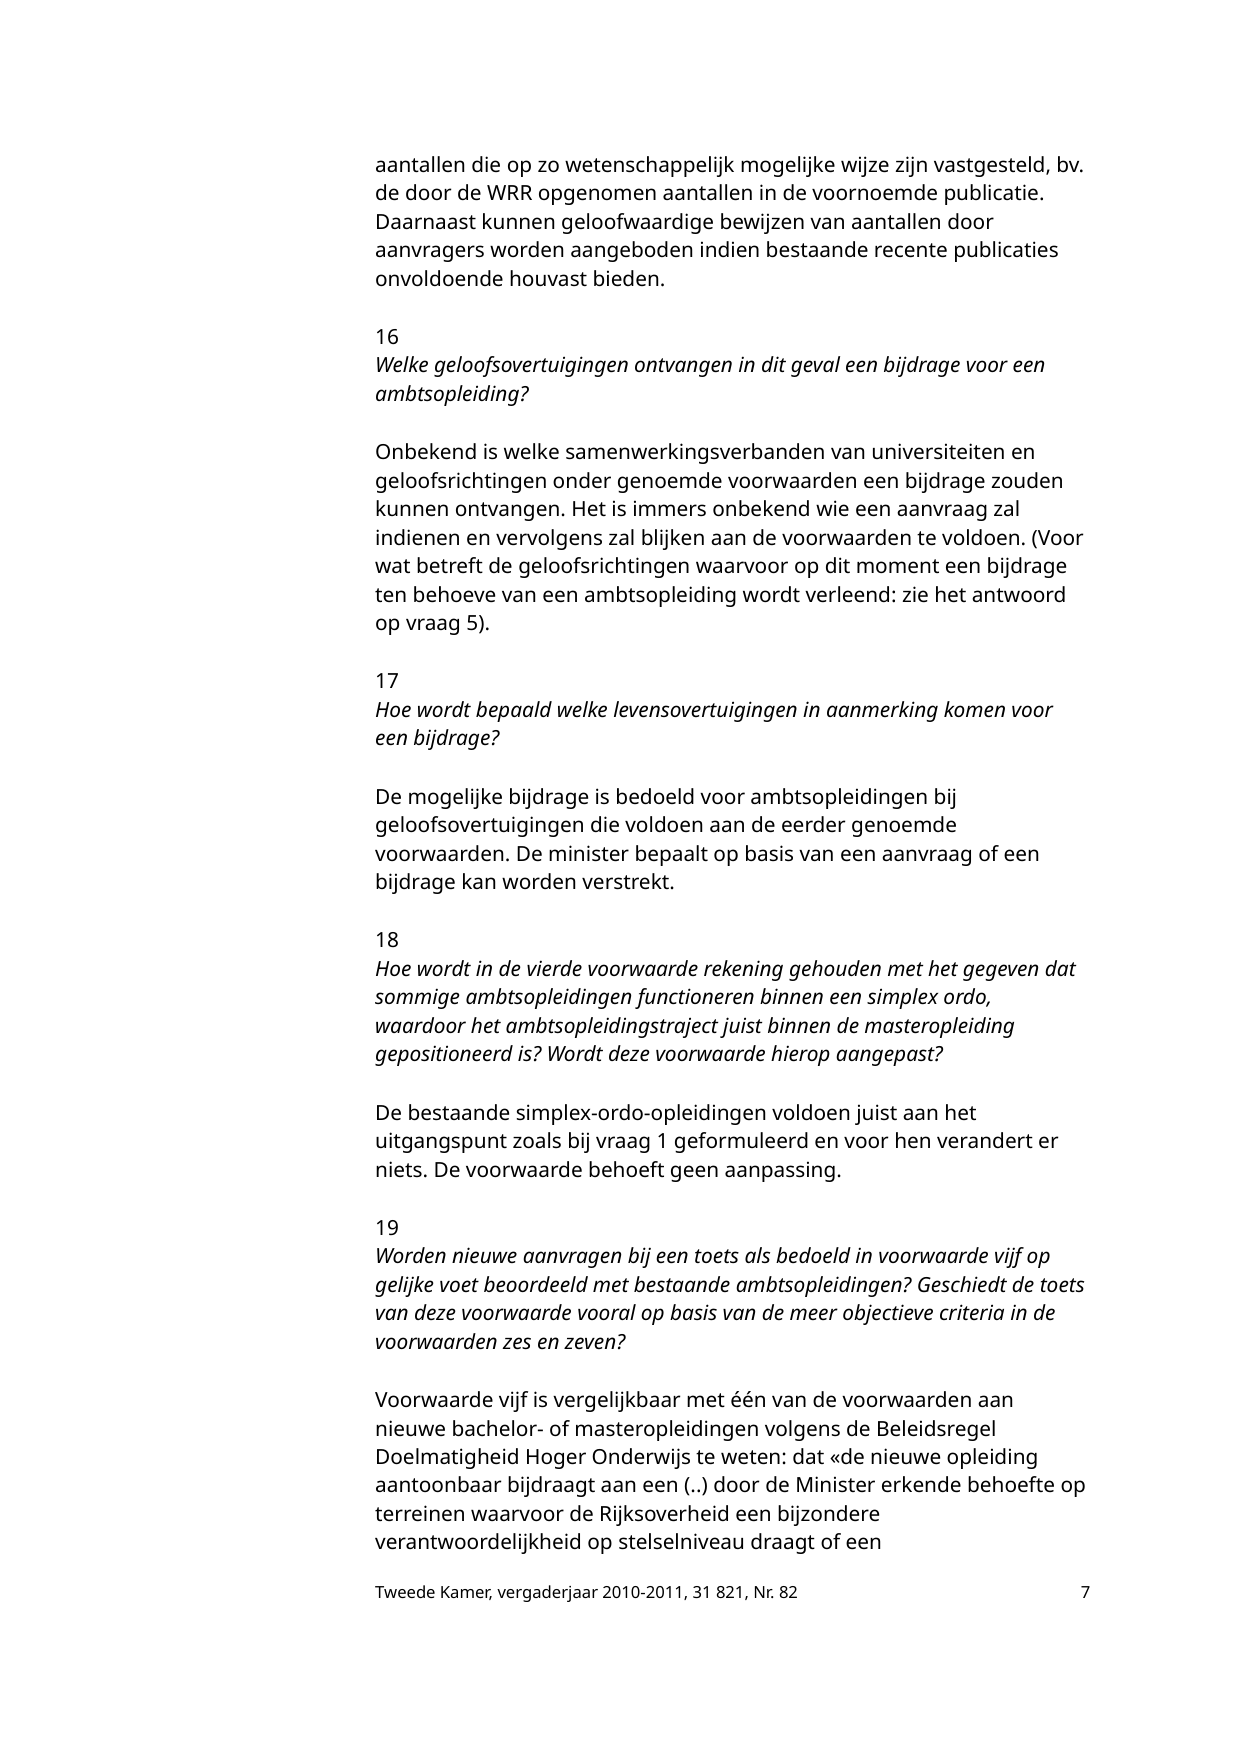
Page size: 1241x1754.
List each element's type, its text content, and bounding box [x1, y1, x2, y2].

text aantallen die op zo wetenschappelijk mogelijke wijze zijn vastgesteld, bv. de door de WRR opgenomen aantallen in de voornoemde publicatie. Daarnaast kunnen geloofwaardige bewijzen van aantallen door aanvragers worden aangeboden indien bestaande recente publicaties onvoldoende houvast bieden. [375, 150, 1090, 292]
text 17 [375, 667, 1090, 695]
text De mogelijke bijdrage is bedoeld voor ambtsopleidingen bij geloofsovertuigingen die voldoen aan de eerder genoemde voorwaarden. De minister bepaalt op basis van een aanvraag of een bijdrage kan worden verstrekt. [375, 782, 1090, 896]
text Worden nieuwe aanvragen bij een toets als bedoeld in voorwaarde vijf op gelijke voet beoordeeld met bestaande ambtsopleidingen? Geschiedt de toets van deze voorwaarde vooral op basis van de meer objectieve criteria in de voorwaarden zes en zeven? [375, 1242, 1090, 1355]
text Voorwaarde vijf is vergelijkbaar met één van de voorwaarden aan nieuwe bachelor- of masteropleidingen volgens de Beleidsregel Doelmatigheid Hoger Onderwijs te weten: dat «de nieuwe opleiding aantoonbaar bijdraagt aan een (..) door de Minister erkende behoefte op terreinen waarvoor de Rijksoverheid een bijzondere verantwoordelijkheid op stelselniveau draagt of een [375, 1385, 1090, 1556]
text Hoe wordt in de vierde voorwaarde rekening gehouden met het gegeven dat sommige ambtsopleidingen functioneren binnen een simplex ordo, waardoor het ambtsopleidingstraject juist binnen de masteropleiding gepositioneerd is? Wordt deze voorwaarde hierop aangepast? [375, 954, 1090, 1068]
text 18 [375, 926, 1090, 954]
text De bestaande simplex-ordo-opleidingen voldoen juist aan het uitgangspunt zoals bij vraag 1 geformuleerd en voor hen verandert er niets. De voorwaarde behoeft geen aanpassing. [375, 1098, 1090, 1183]
text Onbekend is welke samenwerkingsverbanden van universiteiten en geloofsrichtingen onder genoemde voorwaarden een bijdrage zouden kunnen ontvangen. Het is immers onbekend wie een aanvraag zal indienen en vervolgens zal blijken aan de voorwaarden te voldoen. (Voor wat betreft de geloofsrichtingen waarvoor op dit moment een bijdrage ten behoeve van een ambtsopleiding wordt verleend: zie het antwoord op vraag 5). [375, 437, 1090, 637]
text 19 [375, 1213, 1090, 1242]
text 16 [375, 322, 1090, 351]
text Hoe wordt bepaald welke levensovertuigingen in aanmerking komen voor een bijdrage? [375, 695, 1090, 752]
text Welke geloofsovertuigingen ontvangen in dit geval een bijdrage voor een ambtsopleiding? [375, 351, 1090, 407]
